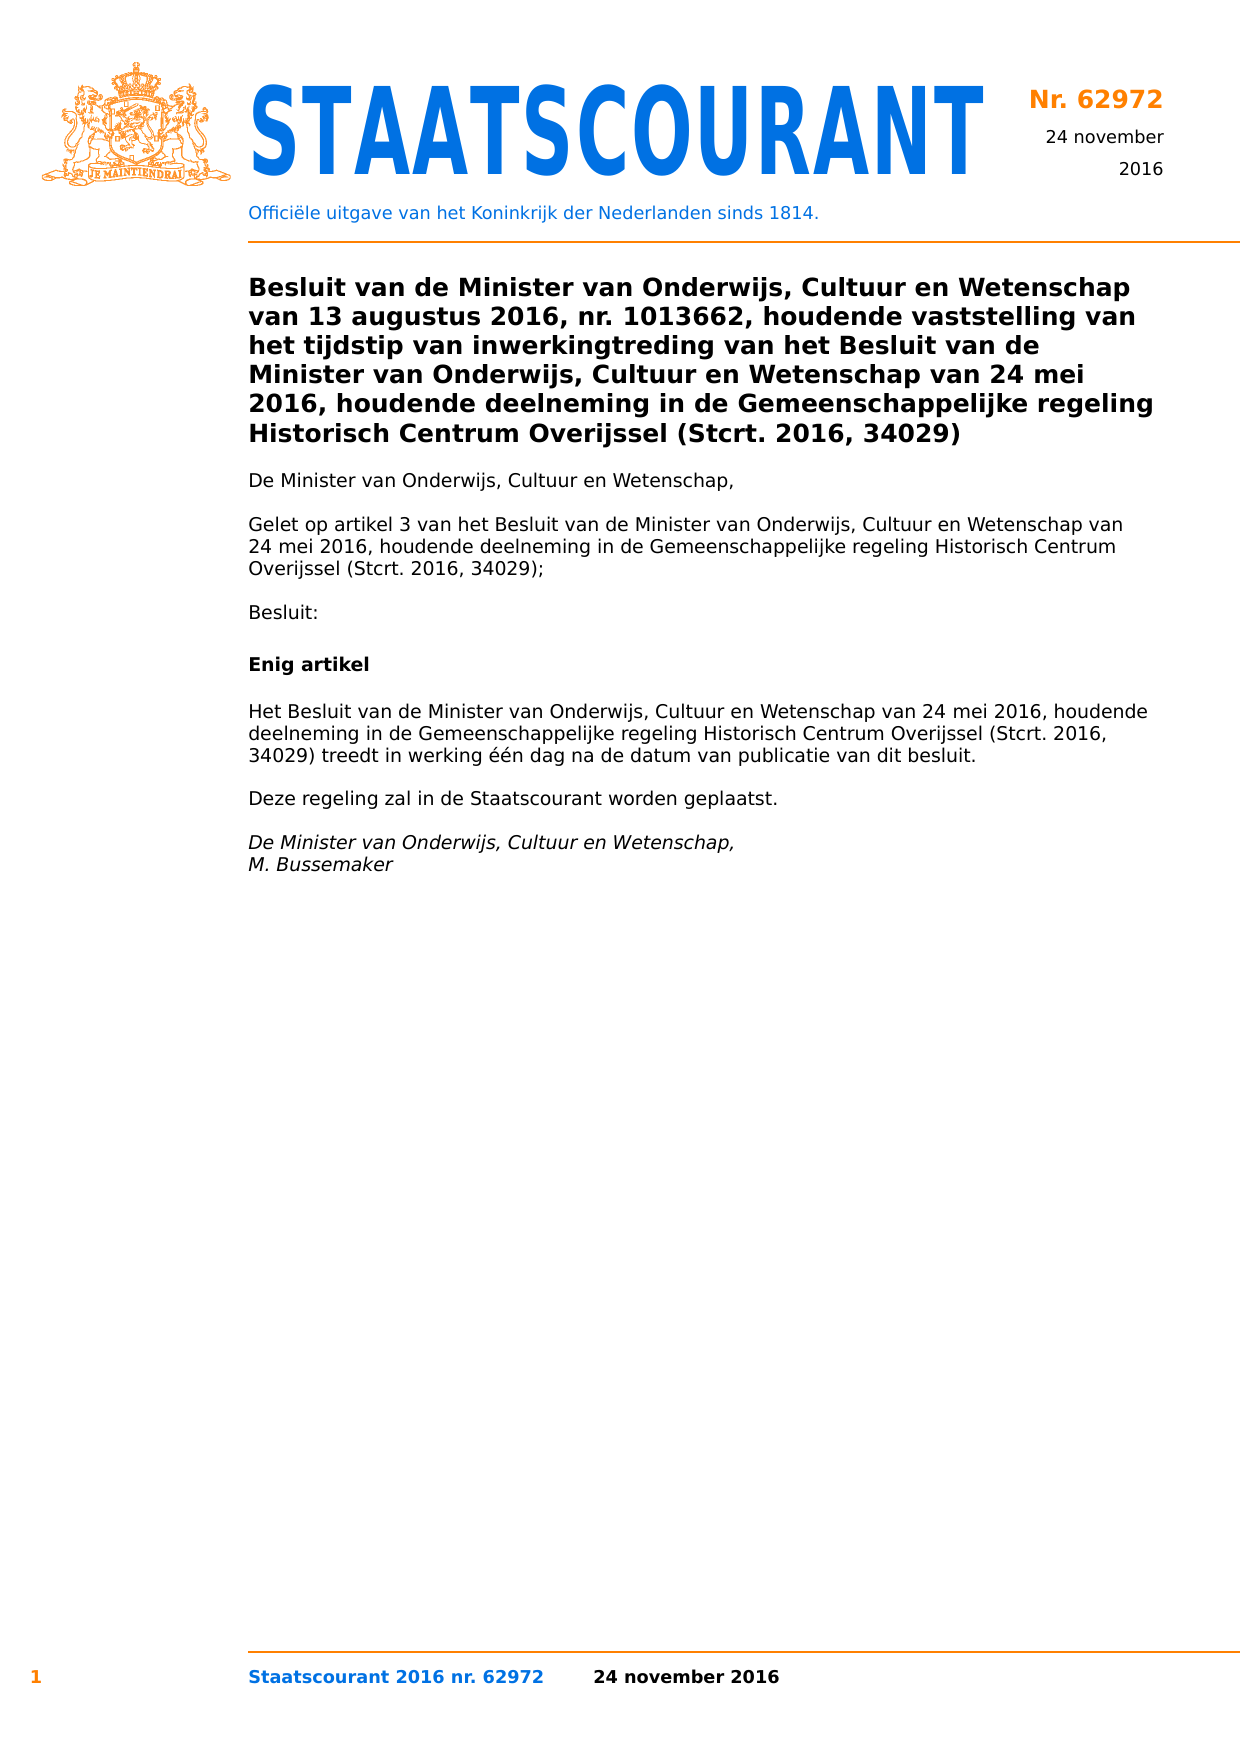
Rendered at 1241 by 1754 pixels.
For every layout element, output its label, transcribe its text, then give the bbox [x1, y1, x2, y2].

text De Minister van Onderwijs, Cultuur en Wetenschap, [248, 470, 1163, 492]
text De Minister van Onderwijs, Cultuur en Wetenschap, M. Bussemaker [248, 832, 1163, 876]
text Het Besluit van de Minister van Onderwijs, Cultuur en Wetenschap van 24 mei 2016, houdende deelneming in de Gemeenschappelijke regeling Historisch Centrum Overijssel (Stcrt. 2016, 34029) treedt in werking één dag na de datum van publicatie van dit besluit. [248, 701, 1163, 766]
table_header [25, 62, 248, 241]
table_cell 2016 [998, 153, 1240, 203]
text Gelet op artikel 3 van het Besluit van de Minister van Onderwijs, Cultuur en Wetenschap van 24 mei 2016, houdende deelneming in de Gemeenschappelijke regeling Historisch Centrum Overijssel (Stcrt. 2016, 34029); [248, 514, 1163, 580]
text Besluit: [248, 602, 1163, 623]
text Deze regeling zal in de Staatscourant worden geplaatst. [248, 788, 1163, 810]
table_header STAATSCOURANT [248, 62, 998, 203]
table_cell Officiële uitgave van het Koninkrijk der Nederlanden sinds 1814. [248, 203, 1240, 241]
picture [41, 62, 231, 186]
table_header Nr. 62972 [998, 62, 1240, 121]
table_cell 24 november [998, 121, 1240, 153]
subtitle Besluit van de Minister van Onderwijs, Cultuur en Wetenschap van 13 augustus 2016, nr. 1013662, houdende vaststelling van het tijdstip van inwerkingtreding van het Besluit van de Minister van Onderwijs, Cultuur en Wetenschap van 24 mei 2016, houdende deelneming in de Gemeenschappelijke regeling Historisch Centrum Overijssel (Stcrt. 2016, 34029) [248, 273, 1163, 448]
subtitle Enig artikel [248, 653, 1163, 676]
